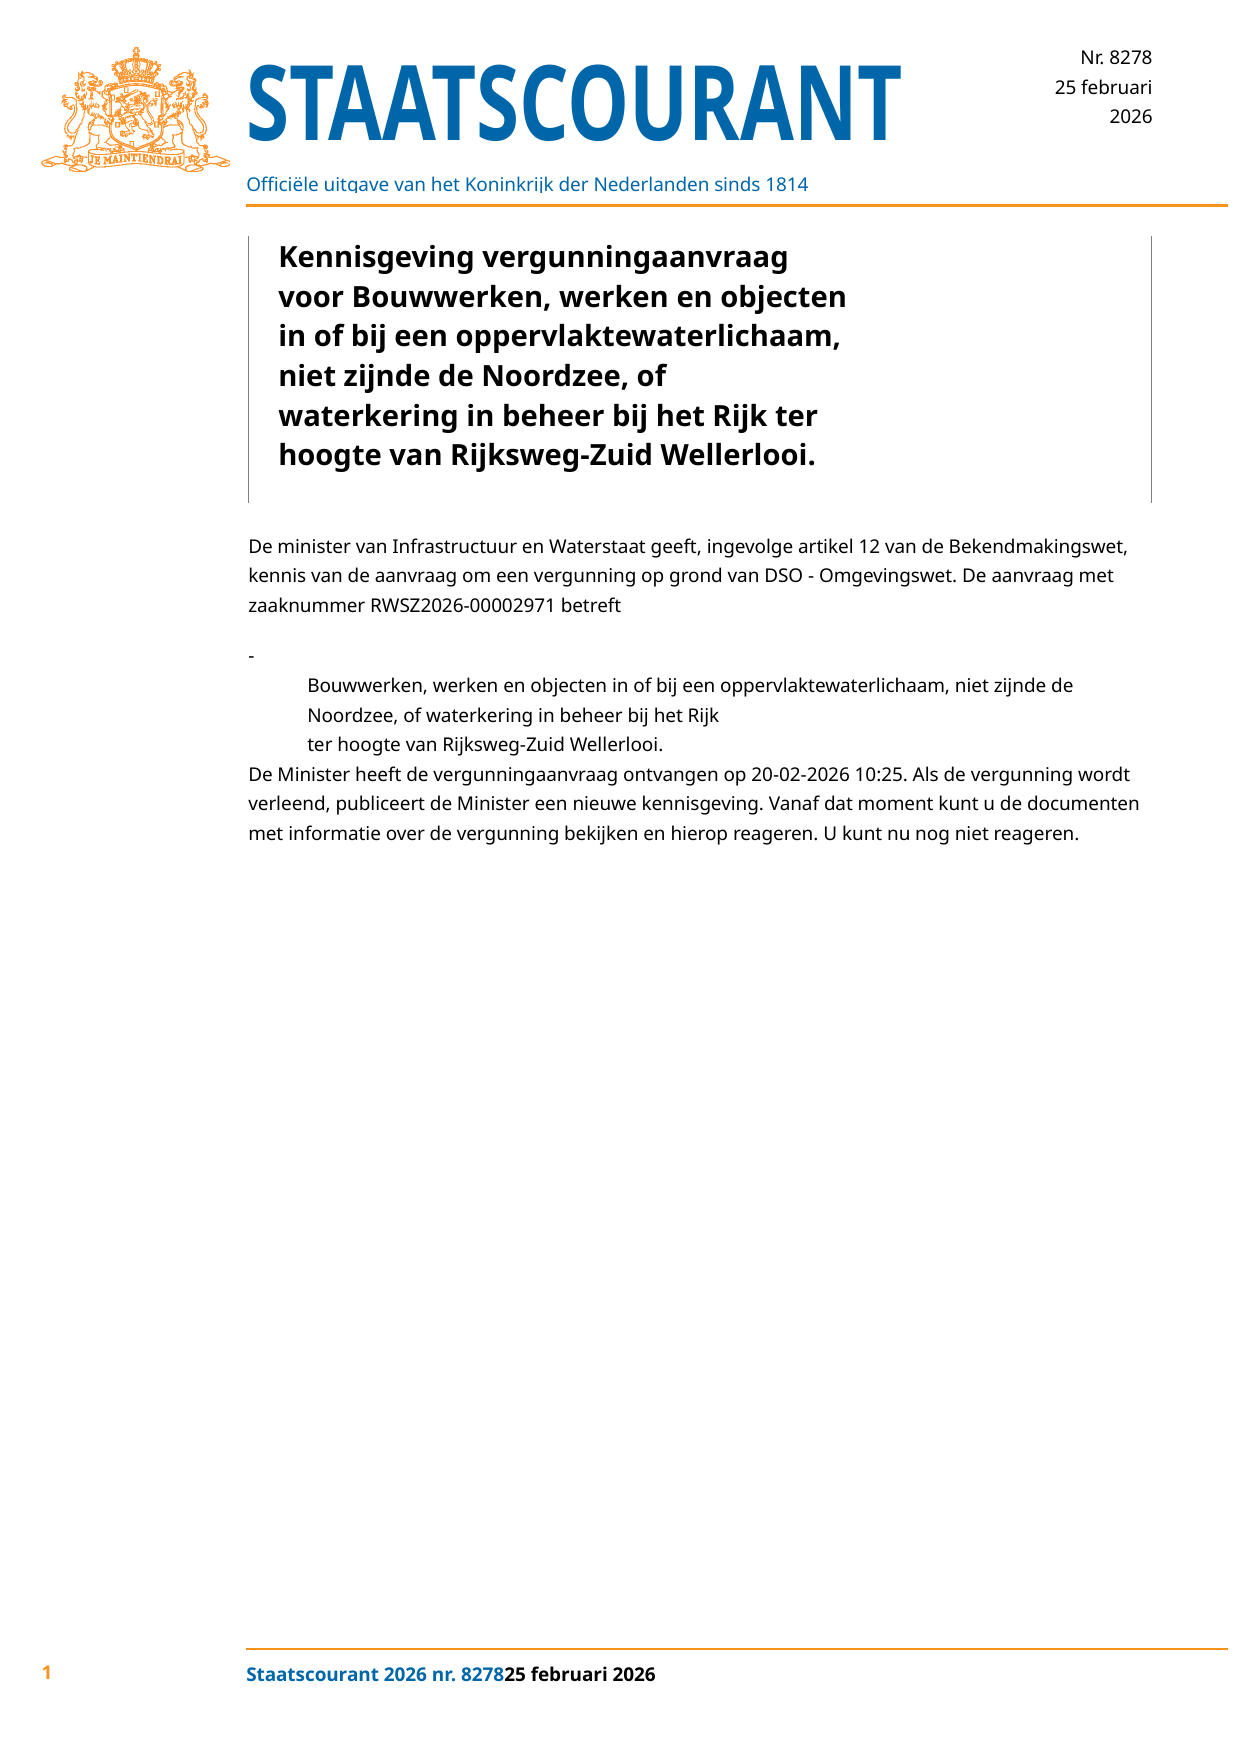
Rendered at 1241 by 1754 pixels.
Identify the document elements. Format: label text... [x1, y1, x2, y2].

text De Minister heeft de vergunningaanvraag ontvangen op 20-02-2026 10:25. Als de vergunning wordt verleend, publiceert de Minister een nieuwe kennisgeving. Vanaf dat moment kunt u de documenten met informatie over de vergunning bekijken en hierop reageren. U kunt nu nog niet reageren. [248, 761, 1152, 846]
table_header [850, 414, 1151, 503]
table_header [850, 236, 912, 413]
table_header [1090, 236, 1151, 413]
table_header Kennisgeving vergunningaanvraag voor Bouwwerken, werken en objecten in of bij een oppervlaktewaterlichaam, niet zijnde de Noordzee, of waterkering in beheer bij het Rijk ter hoogte van Rijksweg-Zuid Wellerlooi. [249, 236, 850, 503]
picture [912, 236, 1090, 414]
picture [41, 47, 231, 172]
list ter hoogte van Rijksweg-Zuid Wellerlooi. [248, 731, 1152, 757]
list Bouwwerken, werken en objecten in of bij een oppervlaktewaterlichaam, niet zijnde de Noordzee, of waterkering in beheer bij het Rijk [248, 672, 1152, 727]
text De minister van Infrastructuur en Waterstaat geeft, ingevolge artikel 12 van de Bekendmakingswet, kennis van de aanvraag om een vergunning op grond van DSO - Omgevingswet. De aanvraag met zaaknummer RWSZ2026-00002971 betreft [248, 533, 1152, 618]
